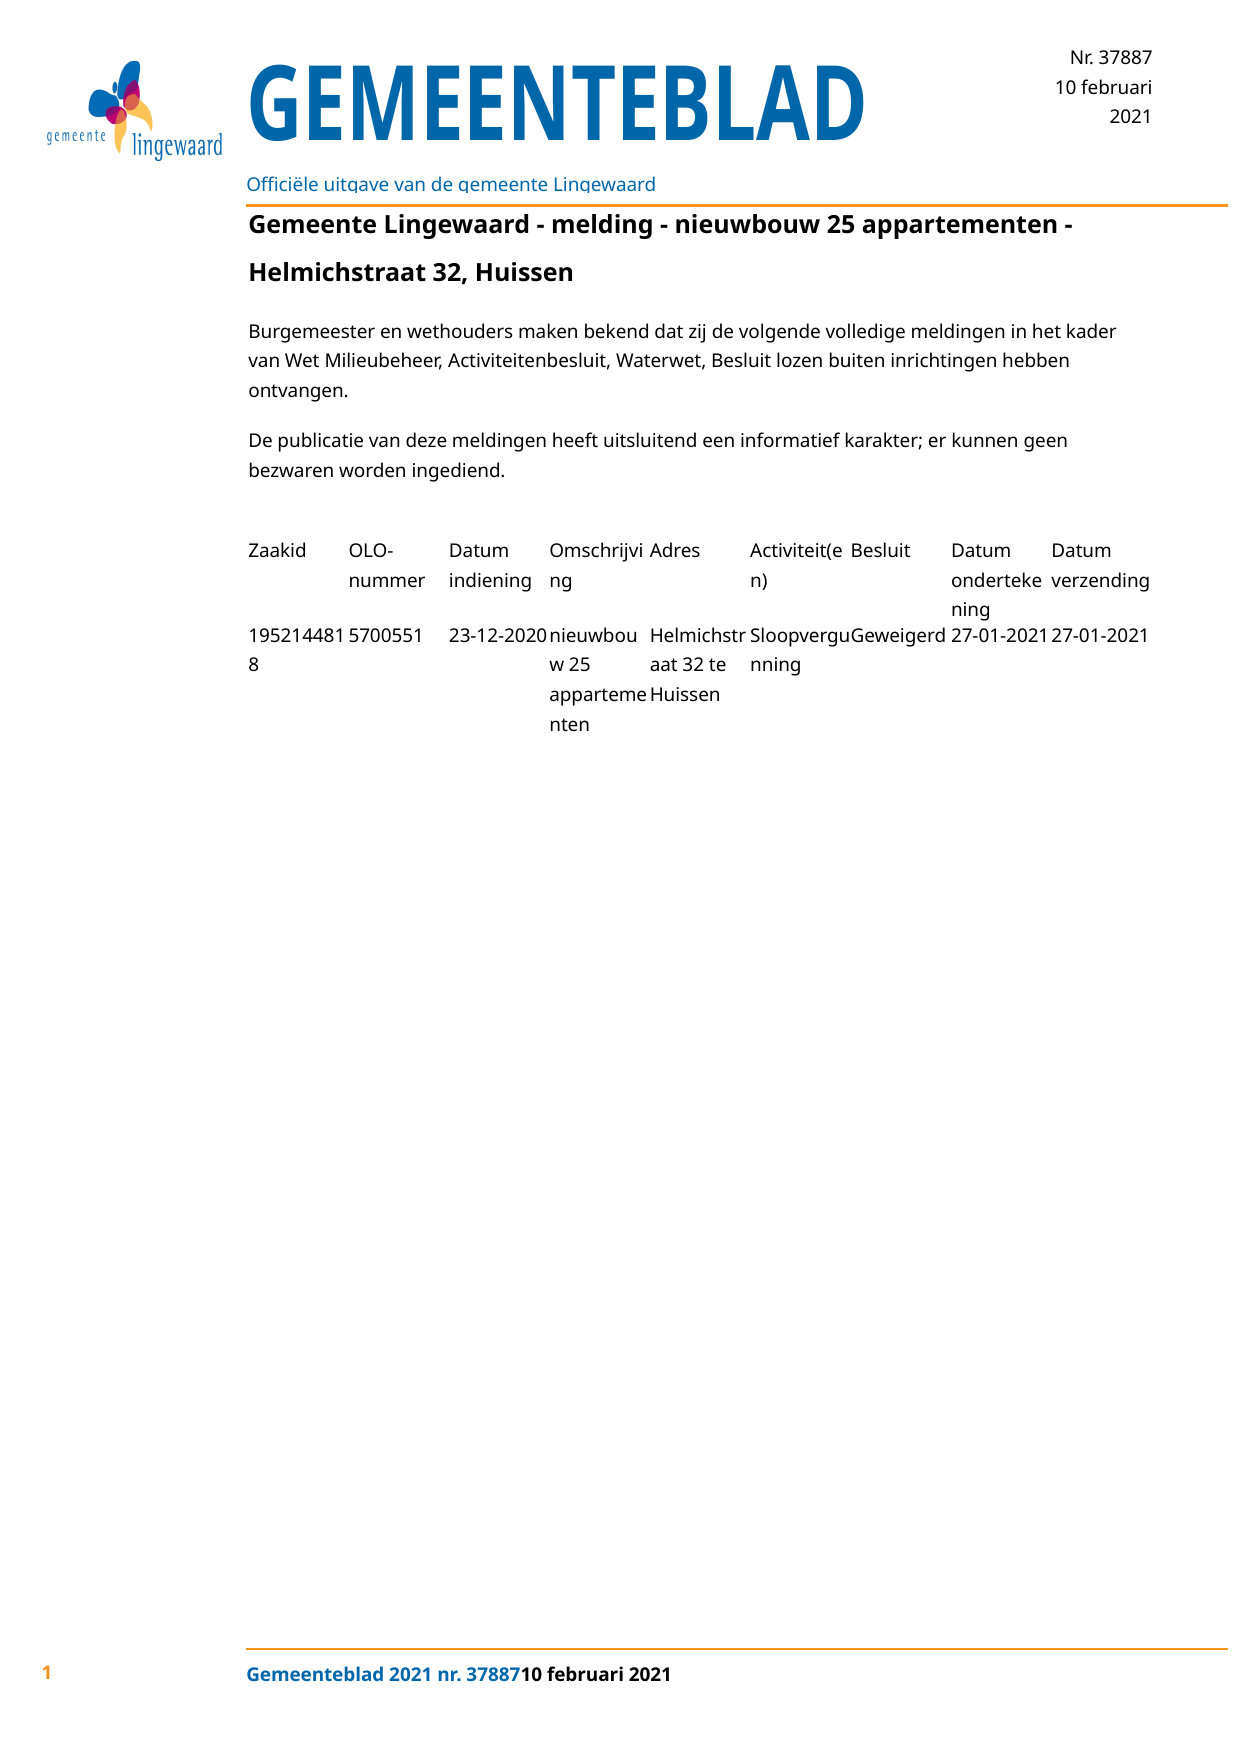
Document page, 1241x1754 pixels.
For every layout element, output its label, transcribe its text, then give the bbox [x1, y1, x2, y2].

table_cell 5700551 [348, 622, 449, 737]
table_header Datum indiening [449, 537, 549, 622]
table_cell Helmichstraat 32 te Huissen [650, 622, 750, 737]
text Gemeente Lingewaard - melding - nieuwbouw 25 appartementen - Helmichstraat 32, Huissen [248, 207, 1152, 288]
table_header OLO-nummer [348, 537, 449, 622]
table_cell Sloopvergunning [750, 622, 850, 737]
table_cell 27-01-2021 [951, 622, 1051, 737]
table_header Adres [650, 537, 750, 622]
picture [41, 47, 231, 172]
table_cell Geweigerd [850, 622, 951, 737]
text Burgemeester en wethouders maken bekend dat zij de volgende volledige meldingen in het kader van Wet Milieubeheer, Activiteitenbesluit, Waterwet, Besluit lozen buiten inrichtingen hebben ontvangen. [248, 318, 1152, 403]
table_cell 27-01-2021 [1051, 622, 1152, 737]
table_header Activiteit(en) [750, 537, 850, 622]
table_cell 23-12-2020 [449, 622, 549, 737]
text De publicatie van deze meldingen heeft uitsluitend een informatief karakter; er kunnen geen bezwaren worden ingediend. [248, 427, 1152, 483]
table_header Datum verzending [1051, 537, 1152, 622]
table_cell 1952144818 [248, 622, 348, 737]
table_cell nieuwbouw 25 appartementen [549, 622, 649, 737]
table_header Besluit [850, 537, 951, 622]
table_header Datum ondertekening [951, 537, 1051, 622]
table_header Zaakid [248, 537, 348, 622]
table_header Omschrijving [549, 537, 649, 622]
